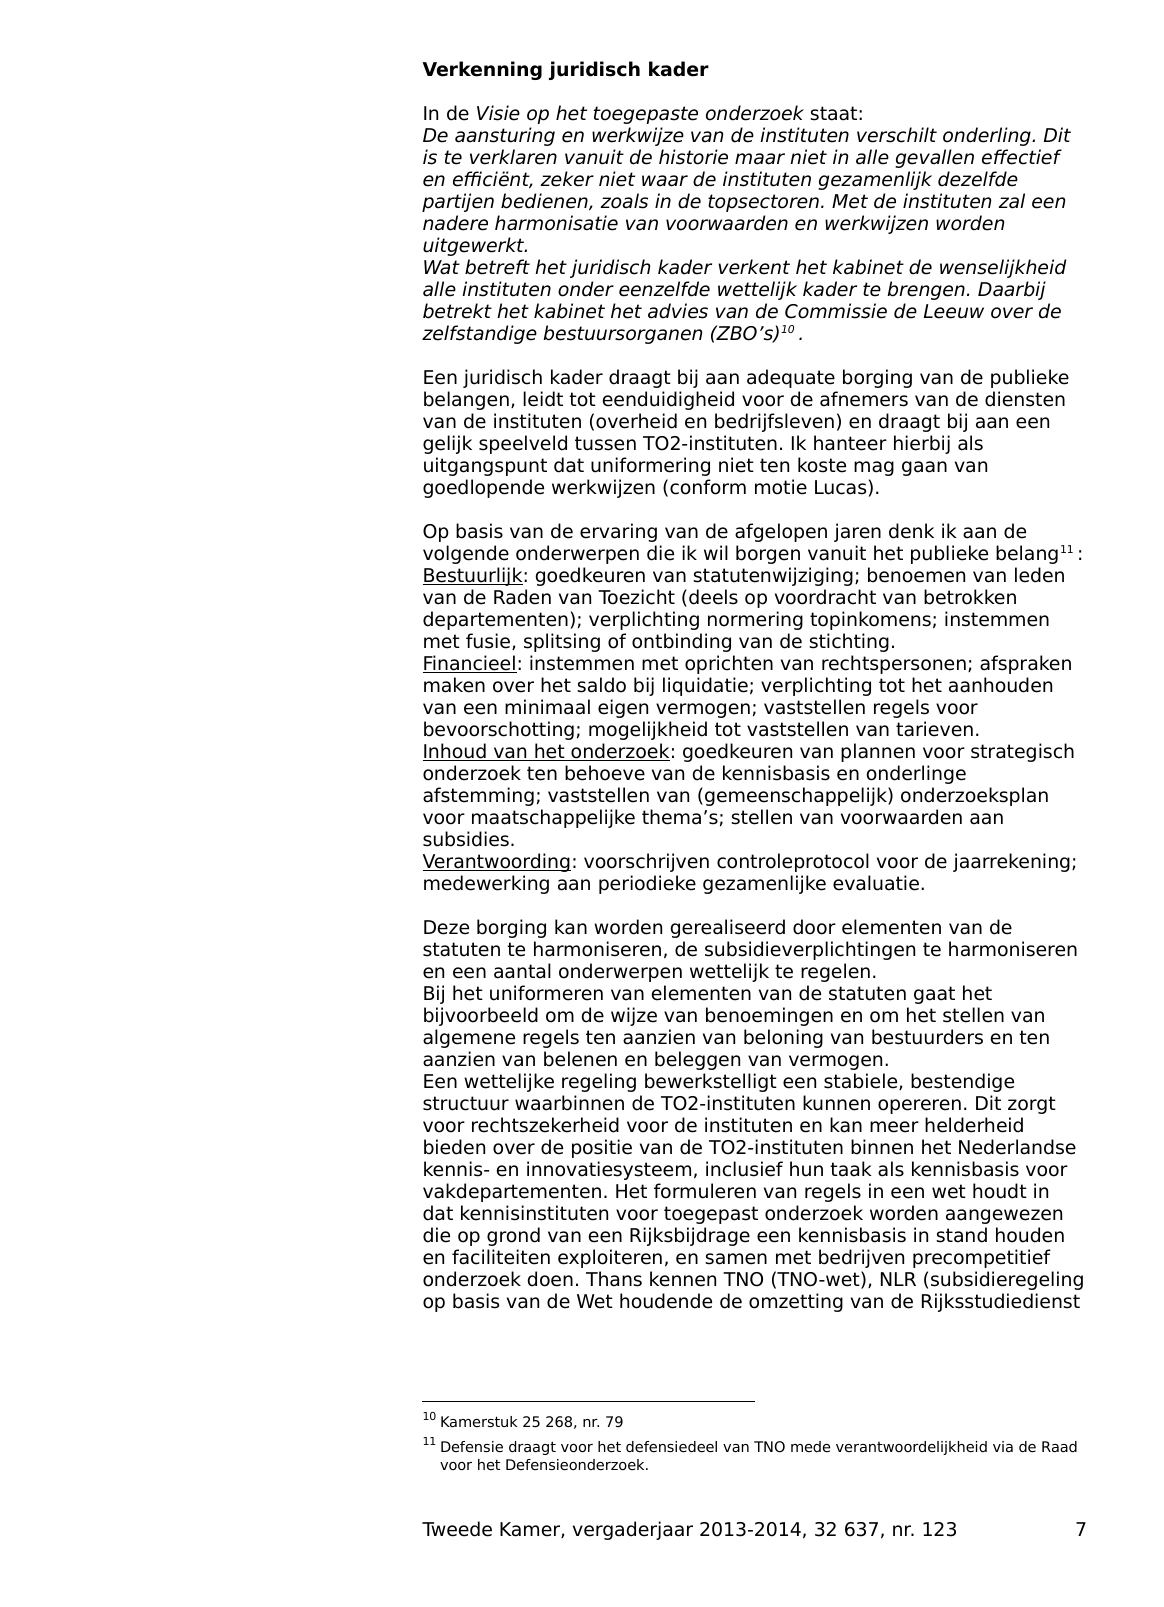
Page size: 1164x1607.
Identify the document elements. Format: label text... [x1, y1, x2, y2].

subtitle Verkenning juridisch kader [422, 59, 1087, 81]
text Inhoud van het onderzoek: goedkeuren van plannen voor strategisch onderzoek ten behoeve van de kennisbasis en onderlinge afstemming; vaststellen van (gemeenschappelijk) onderzoeksplan voor maatschappelijke thema’s; stellen van voorwaarden aan subsidies. [422, 741, 1087, 851]
text Bij het uniformeren van elementen van de statuten gaat het bijvoorbeeld om de wijze van benoemingen en om het stellen van algemene regels ten aanzien van beloning van bestuurders en ten aanzien van belenen en beleggen van vermogen. [422, 983, 1087, 1071]
text Bestuurlijk: goedkeuren van statutenwijziging; benoemen van leden van de Raden van Toezicht (deels op voordracht van betrokken departementen); verplichting normering topinkomens; instemmen met fusie, splitsing of ontbinding van de stichting. [422, 565, 1087, 653]
text Wat betreft het juridisch kader verkent het kabinet de wenselijkheid alle instituten onder eenzelfde wettelijk kader te brengen. Daarbij betrekt het kabinet het advies van de Commissie de Leeuw over de zelfstandige bestuursorganen (ZBO’s). [422, 257, 1087, 345]
text Een juridisch kader draagt bij aan adequate borging van de publieke belangen, leidt tot eenduidigheid voor de afnemers van de diensten van de instituten (overheid en bedrijfsleven) en draagt bij aan een gelijk speelveld tussen TO2-instituten. Ik hanteer hierbij als uitgangspunt dat uniformering niet ten koste mag gaan van goedlopende werkwijzen (conform motie Lucas). [422, 367, 1087, 499]
text Kamerstuk 25 268, nr. 79 [422, 1410, 1087, 1432]
text In de Visie op het toegepaste onderzoek staat: [422, 103, 1087, 125]
text Op basis van de ervaring van de afgelopen jaren denk ik aan de volgende onderwerpen die ik wil borgen vanuit het publieke belang: [422, 521, 1087, 565]
text Defensie draagt voor het defensiedeel van TNO mede verantwoordelijkheid via de Raad voor het Defensieonderzoek. [422, 1435, 1087, 1474]
text Een wettelijke regeling bewerkstelligt een stabiele, bestendige structuur waarbinnen de TO2-instituten kunnen opereren. Dit zorgt voor rechtszekerheid voor de instituten en kan meer helderheid bieden over de positie van de TO2-instituten binnen het Nederlandse kennis- en innovatiesysteem, inclusief hun taak als kennisbasis voor vakdepartementen. Het formuleren van regels in een wet houdt in dat kennisinstituten voor toegepast onderzoek worden aangewezen die op grond van een Rijksbijdrage een kennisbasis in stand houden en faciliteiten exploiteren, en samen met bedrijven precompetitief onderzoek doen. Thans kennen TNO (TNO-wet), NLR (subsidieregeling op basis van de Wet houdende de omzetting van de Rijksstudiedienst [422, 1071, 1087, 1313]
text Financieel: instemmen met oprichten van rechtspersonen; afspraken maken over het saldo bij liquidatie; verplichting tot het aanhouden van een minimaal eigen vermogen; vaststellen regels voor bevoorschotting; mogelijkheid tot vaststellen van tarieven. [422, 653, 1087, 741]
text De aansturing en werkwijze van de instituten verschilt onderling. Dit is te verklaren vanuit de historie maar niet in alle gevallen effectief en efficiënt, zeker niet waar de instituten gezamenlijk dezelfde partijen bedienen, zoals in de topsectoren. Met de instituten zal een nadere harmonisatie van voorwaarden en werkwijzen worden uitgewerkt. [422, 125, 1087, 257]
text Deze borging kan worden gerealiseerd door elementen van de statuten te harmoniseren, de subsidieverplichtingen te harmoniseren en een aantal onderwerpen wettelijk te regelen. [422, 917, 1087, 983]
text Verantwoording: voorschrijven controleprotocol voor de jaarrekening; medewerking aan periodieke gezamenlijke evaluatie. [422, 851, 1087, 895]
